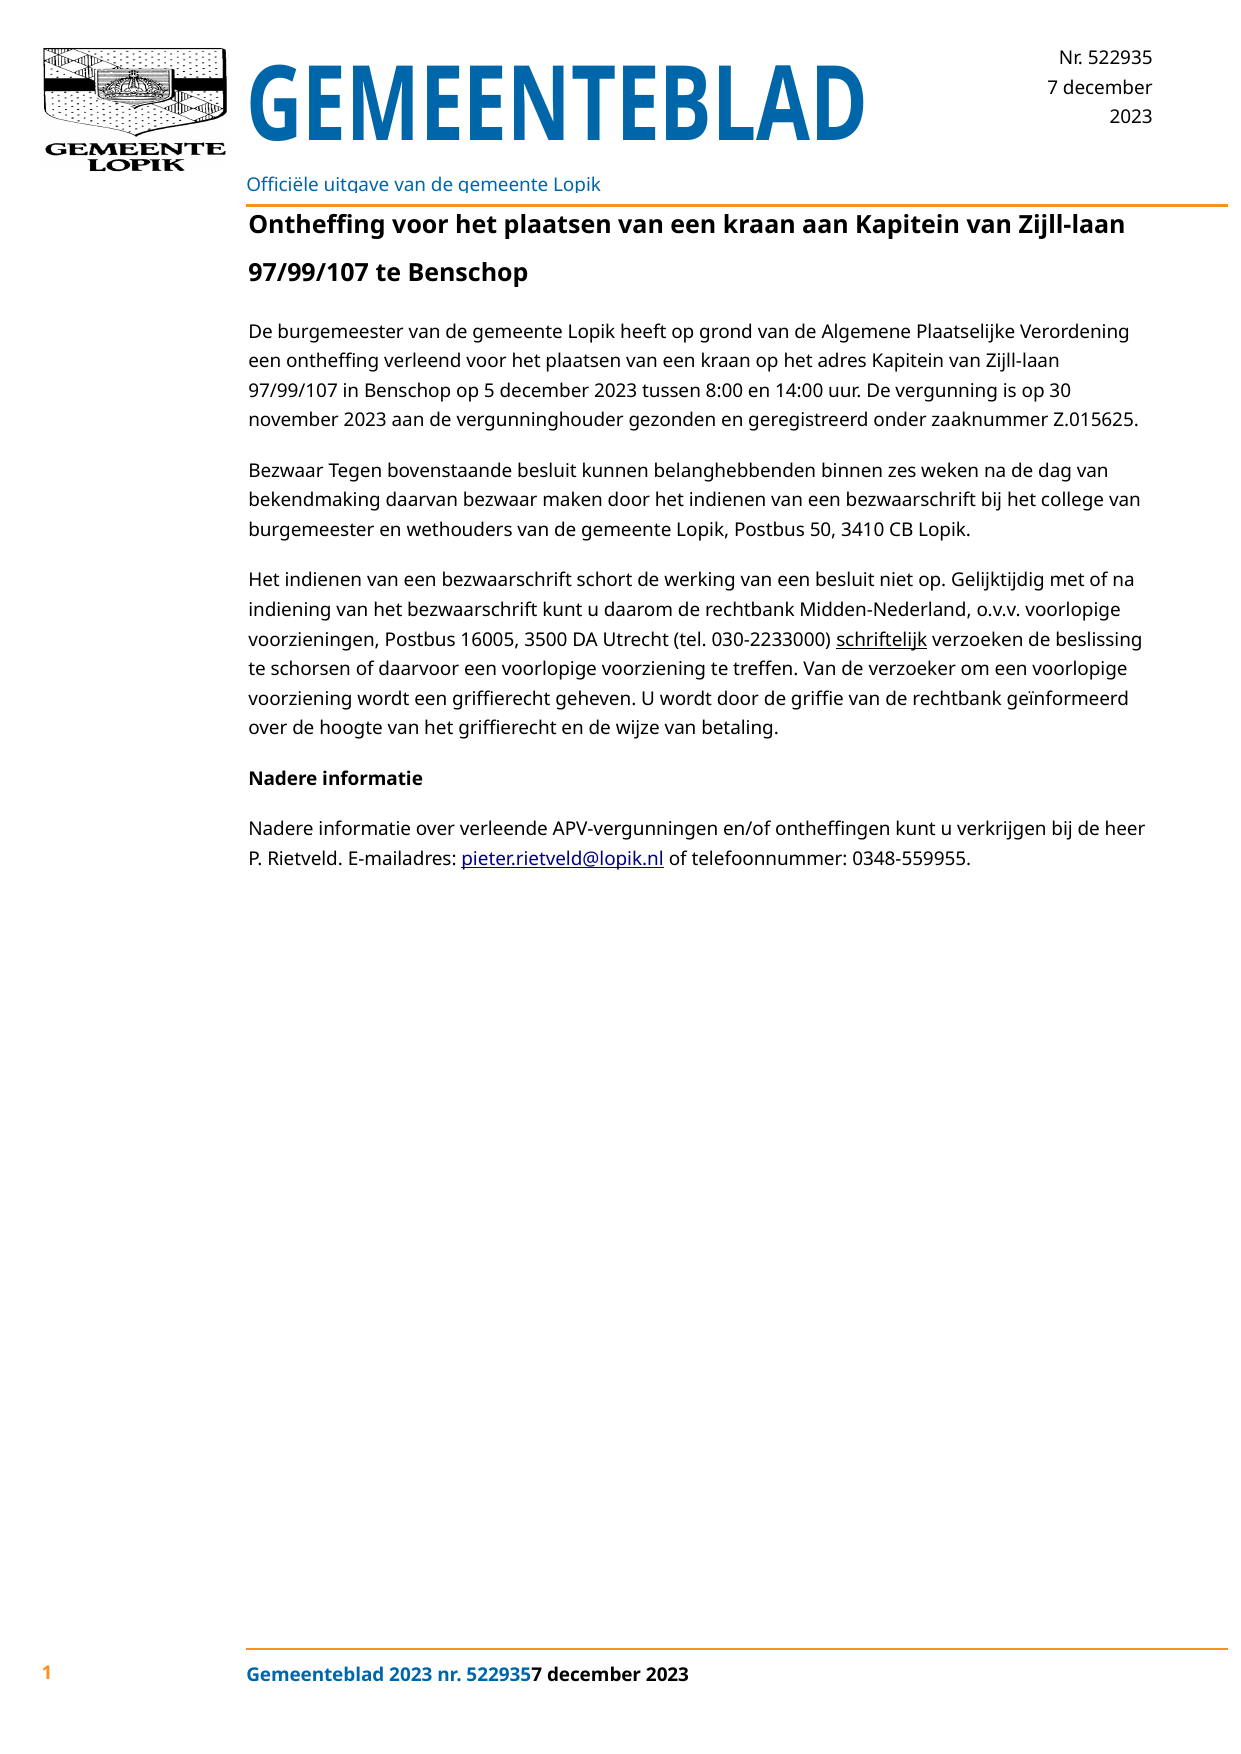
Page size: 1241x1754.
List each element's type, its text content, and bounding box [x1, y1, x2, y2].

text Nadere informatie over verleende APV-vergunningen en/of ontheffingen kunt u verkrijgen bij de heer P. Rietveld. E-mailadres: pieter.rietveld@lopik.nl of telefoonnummer: 0348-559955. [248, 815, 1152, 871]
text Ontheffing voor het plaatsen van een kraan aan Kapitein van Zijll-laan 97/99/107 te Benschop [248, 207, 1152, 288]
text Nadere informatie [248, 765, 1152, 791]
text De burgemeester van de gemeente Lopik heeft op grond van de Algemene Plaatselijke Verordening een ontheffing verleend voor het plaatsen van een kraan op het adres Kapitein van Zijll-laan 97/99/107 in Benschop op 5 december 2023 tussen 8:00 en 14:00 uur. De vergunning is op 30 november 2023 aan de vergunninghouder gezonden en geregistreerd onder zaaknummer Z.015625. [248, 318, 1152, 432]
picture [41, 47, 231, 172]
text Bezwaar Tegen bovenstaande besluit kunnen belanghebbenden binnen zes weken na de dag van bekendmaking daarvan bezwaar maken door het indienen van een bezwaarschrift bij het college van burgemeester en wethouders van de gemeente Lopik, Postbus 50, 3410 CB Lopik. [248, 457, 1152, 542]
text Het indienen van een bezwaarschrift schort de werking van een besluit niet op. Gelijktijdig met of na indiening van het bezwaarschrift kunt u daarom de rechtbank Midden-Nederland, o.v.v. voorlopige voorzieningen, Postbus 16005, 3500 DA Utrecht (tel. 030-2233000) schriftelijk verzoeken de beslissing te schorsen of daarvoor een voorlopige voorziening te treffen. Van de verzoeker om een voorlopige voorziening wordt een griffierecht geheven. U wordt door de griffie van de rechtbank geïnformeerd over de hoogte van het griffierecht en de wijze van betaling. [248, 567, 1152, 740]
